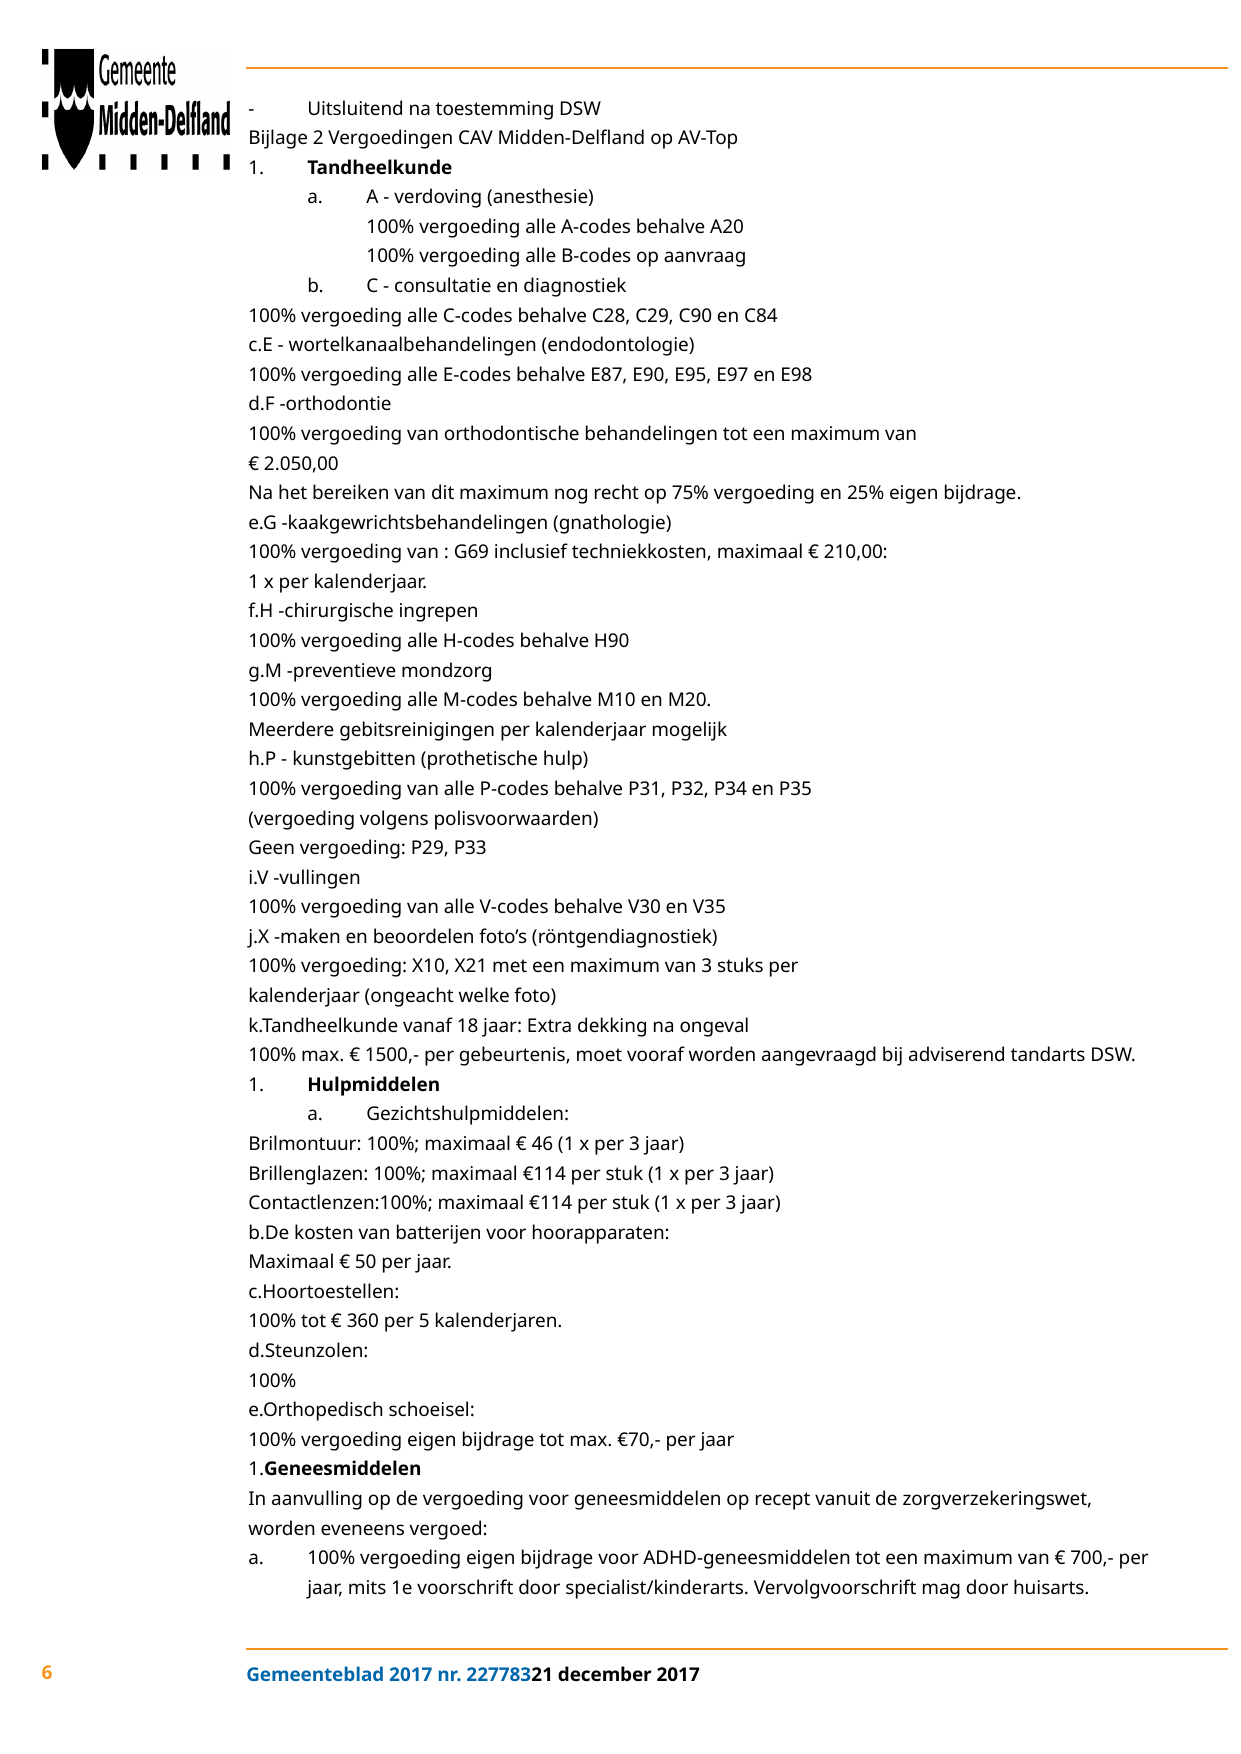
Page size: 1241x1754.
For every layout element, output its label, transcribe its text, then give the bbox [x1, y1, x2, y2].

text e.Orthopedisch schoeisel: [248, 1396, 1152, 1422]
text 1 x per kalenderjaar. [248, 568, 1152, 594]
list Tandheelkunde [248, 154, 1152, 180]
text 1.Geneesmiddelen [248, 1456, 1152, 1481]
list 100% vergoeding eigen bijdrage voor ADHD-geneesmiddelen tot een maximum van € 700,- per jaar, mits 1e voorschrift door specialist/kinderarts. Vervolgvoorschrift mag door huisarts. [248, 1544, 1152, 1600]
text 100% vergoeding: X10, X21 met een maximum van 3 stuks per [248, 953, 1152, 978]
text c.Hoortoestellen: [248, 1278, 1152, 1304]
text e.G -kaakgewrichtsbehandelingen (gnathologie) [248, 509, 1152, 535]
text 100% tot € 360 per 5 kalenderjaren. [248, 1308, 1152, 1333]
text 100% vergoeding alle M-codes behalve M10 en M20. [248, 686, 1152, 712]
text 100% vergoeding eigen bijdrage tot max. €70,- per jaar [248, 1426, 1152, 1452]
text Contactlenzen:100%; maximaal €114 per stuk (1 x per 3 jaar) [248, 1189, 1152, 1215]
text d.F -orthodontie [248, 391, 1152, 416]
text Na het bereiken van dit maximum nog recht op 75% vergoeding en 25% eigen bijdrage. [248, 479, 1152, 505]
list 100% vergoeding alle B-codes op aanvraag [307, 243, 1152, 268]
text Meerdere gebitsreinigingen per kalenderjaar mogelijk [248, 716, 1152, 742]
text k.Tandheelkunde vanaf 18 jaar: Extra dekking na ongeval [248, 1012, 1152, 1038]
text 100% [248, 1367, 1152, 1393]
text 100% vergoeding van orthodontische behandelingen tot een maximum van [248, 420, 1152, 446]
list Gezichtshulpmiddelen: [307, 1101, 1152, 1126]
text 100% vergoeding alle C-codes behalve C28, C29, C90 en C84 [248, 302, 1152, 328]
list A - verdoving (anesthesie) [307, 183, 1152, 209]
picture [41, 47, 231, 172]
text Geen vergoeding: P29, P33 [248, 834, 1152, 860]
text Brillenglazen: 100%; maximaal €114 per stuk (1 x per 3 jaar) [248, 1160, 1152, 1186]
text 100% vergoeding alle H-codes behalve H90 [248, 627, 1152, 653]
text h.P - kunstgebitten (prothetische hulp) [248, 746, 1152, 771]
text Brilmontuur: 100%; maximaal € 46 (1 x per 3 jaar) [248, 1130, 1152, 1156]
text 100% vergoeding alle E-codes behalve E87, E90, E95, E97 en E98 [248, 361, 1152, 387]
text 100% max. € 1500,- per gebeurtenis, moet vooraf worden aangevraagd bij adviserend tandarts DSW. [248, 1041, 1152, 1067]
list 100% vergoeding alle A-codes behalve A20 [307, 213, 1152, 239]
list C - consultatie en diagnostiek [307, 272, 1152, 298]
text 100% vergoeding van alle V-codes behalve V30 en V35 [248, 893, 1152, 919]
text kalenderjaar (ongeacht welke foto) [248, 982, 1152, 1008]
text € 2.050,00 [248, 450, 1152, 476]
text i.V -vullingen [248, 864, 1152, 890]
text f.H -chirurgische ingrepen [248, 598, 1152, 623]
text Bijlage 2 Vergoedingen CAV Midden-Delfland op AV-Top [248, 124, 1152, 150]
text c.E - wortelkanaalbehandelingen (endodontologie) [248, 331, 1152, 357]
text 100% vergoeding van : G69 inclusief techniekkosten, maximaal € 210,00: [248, 538, 1152, 564]
text 100% vergoeding van alle P-codes behalve P31, P32, P34 en P35 [248, 775, 1152, 801]
list Uitsluitend na toestemming DSW [248, 95, 1152, 121]
text In aanvulling op de vergoeding voor geneesmiddelen op recept vanuit de zorgverzekeringswet, worden eveneens vergoed: [248, 1485, 1152, 1541]
text d.Steunzolen: [248, 1337, 1152, 1363]
text Maximaal € 50 per jaar. [248, 1248, 1152, 1274]
text (vergoeding volgens polisvoorwaarden) [248, 805, 1152, 831]
text b.De kosten van batterijen voor hoorapparaten: [248, 1219, 1152, 1245]
text j.X -maken en beoordelen foto’s (röntgendiagnostiek) [248, 923, 1152, 949]
text g.M -preventieve mondzorg [248, 657, 1152, 683]
list Hulpmiddelen [248, 1071, 1152, 1097]
